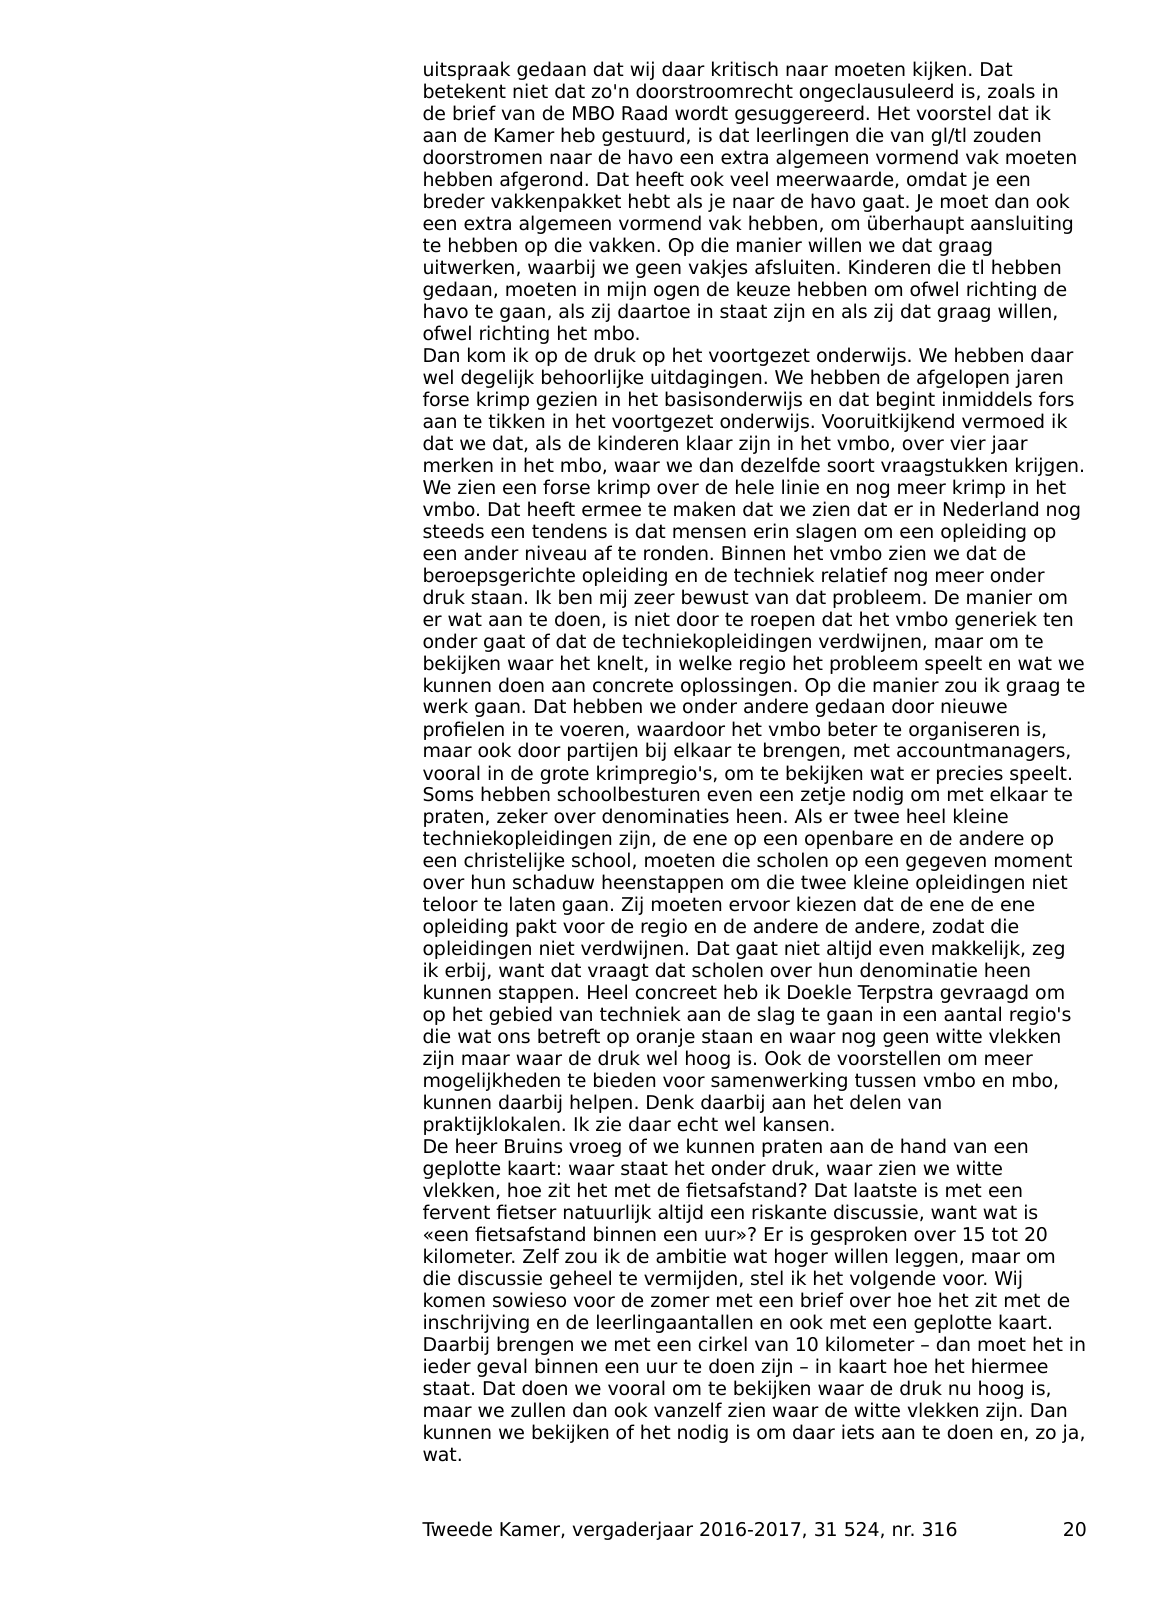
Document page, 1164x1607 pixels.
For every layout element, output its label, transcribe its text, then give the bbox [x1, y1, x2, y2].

text Dan kom ik op de druk op het voortgezet onderwijs. We hebben daar wel degelijk behoorlijke uitdagingen. We hebben de afgelopen jaren forse krimp gezien in het basisonderwijs en dat begint inmiddels fors aan te tikken in het voortgezet onderwijs. Vooruitkijkend vermoed ik dat we dat, als de kinderen klaar zijn in het vmbo, over vier jaar merken in het mbo, waar we dan dezelfde soort vraagstukken krijgen. We zien een forse krimp over de hele linie en nog meer krimp in het vmbo. Dat heeft ermee te maken dat we zien dat er in Nederland nog steeds een tendens is dat mensen erin slagen om een opleiding op een ander niveau af te ronden. Binnen het vmbo zien we dat de beroepsgerichte opleiding en de techniek relatief nog meer onder druk staan. Ik ben mij zeer bewust van dat probleem. De manier om er wat aan te doen, is niet door te roepen dat het vmbo generiek ten onder gaat of dat de techniekopleidingen verdwijnen, maar om te bekijken waar het knelt, in welke regio het probleem speelt en wat we kunnen doen aan concrete oplossingen. Op die manier zou ik graag te werk gaan. Dat hebben we onder andere gedaan door nieuwe profielen in te voeren, waardoor het vmbo beter te organiseren is, maar ook door partijen bij elkaar te brengen, met accountmanagers, vooral in de grote krimpregio's, om te bekijken wat er precies speelt. [422, 345, 1087, 784]
text De heer Bruins vroeg of we kunnen praten aan de hand van een geplotte kaart: waar staat het onder druk, waar zien we witte vlekken, hoe zit het met de fietsafstand? Dat laatste is met een fervent fietser natuurlijk altijd een riskante discussie, want wat is «een fietsafstand binnen een uur»? Er is gesproken over 15 tot 20 kilometer. Zelf zou ik de ambitie wat hoger willen leggen, maar om die discussie geheel te vermijden, stel ik het volgende voor. Wij komen sowieso voor de zomer met een brief over hoe het zit met de inschrijving en de leerlingaantallen en ook met een geplotte kaart. Daarbij brengen we met een cirkel van 10 kilometer – dan moet het in ieder geval binnen een uur te doen zijn – in kaart hoe het hiermee staat. Dat doen we vooral om te bekijken waar de druk nu hoog is, maar we zullen dan ook vanzelf zien waar de witte vlekken zijn. Dan kunnen we bekijken of het nodig is om daar iets aan te doen en, zo ja, wat. [422, 1136, 1087, 1466]
text Soms hebben schoolbesturen even een zetje nodig om met elkaar te praten, zeker over denominaties heen. Als er twee heel kleine techniekopleidingen zijn, de ene op een openbare en de andere op een christelijke school, moeten die scholen op een gegeven moment over hun schaduw heenstappen om die twee kleine opleidingen niet teloor te laten gaan. Zij moeten ervoor kiezen dat de ene de ene opleiding pakt voor de regio en de andere de andere, zodat die opleidingen niet verdwijnen. Dat gaat niet altijd even makkelijk, zeg ik erbij, want dat vraagt dat scholen over hun denominatie heen kunnen stappen. Heel concreet heb ik Doekle Terpstra gevraagd om op het gebied van techniek aan de slag te gaan in een aantal regio's die wat ons betreft op oranje staan en waar nog geen witte vlekken zijn maar waar de druk wel hoog is. Ook de voorstellen om meer mogelijkheden te bieden voor samenwerking tussen vmbo en mbo, kunnen daarbij helpen. Denk daarbij aan het delen van praktijklokalen. Ik zie daar echt wel kansen. [422, 784, 1087, 1136]
text uitspraak gedaan dat wij daar kritisch naar moeten kijken. Dat betekent niet dat zo'n doorstroomrecht ongeclausuleerd is, zoals in de brief van de MBO Raad wordt gesuggereerd. Het voorstel dat ik aan de Kamer heb gestuurd, is dat leerlingen die van gl/tl zouden doorstromen naar de havo een extra algemeen vormend vak moeten hebben afgerond. Dat heeft ook veel meerwaarde, omdat je een breder vakkenpakket hebt als je naar de havo gaat. Je moet dan ook een extra algemeen vormend vak hebben, om überhaupt aansluiting te hebben op die vakken. Op die manier willen we dat graag uitwerken, waarbij we geen vakjes afsluiten. Kinderen die tl hebben gedaan, moeten in mijn ogen de keuze hebben om ofwel richting de havo te gaan, als zij daartoe in staat zijn en als zij dat graag willen, ofwel richting het mbo. [422, 59, 1087, 345]
